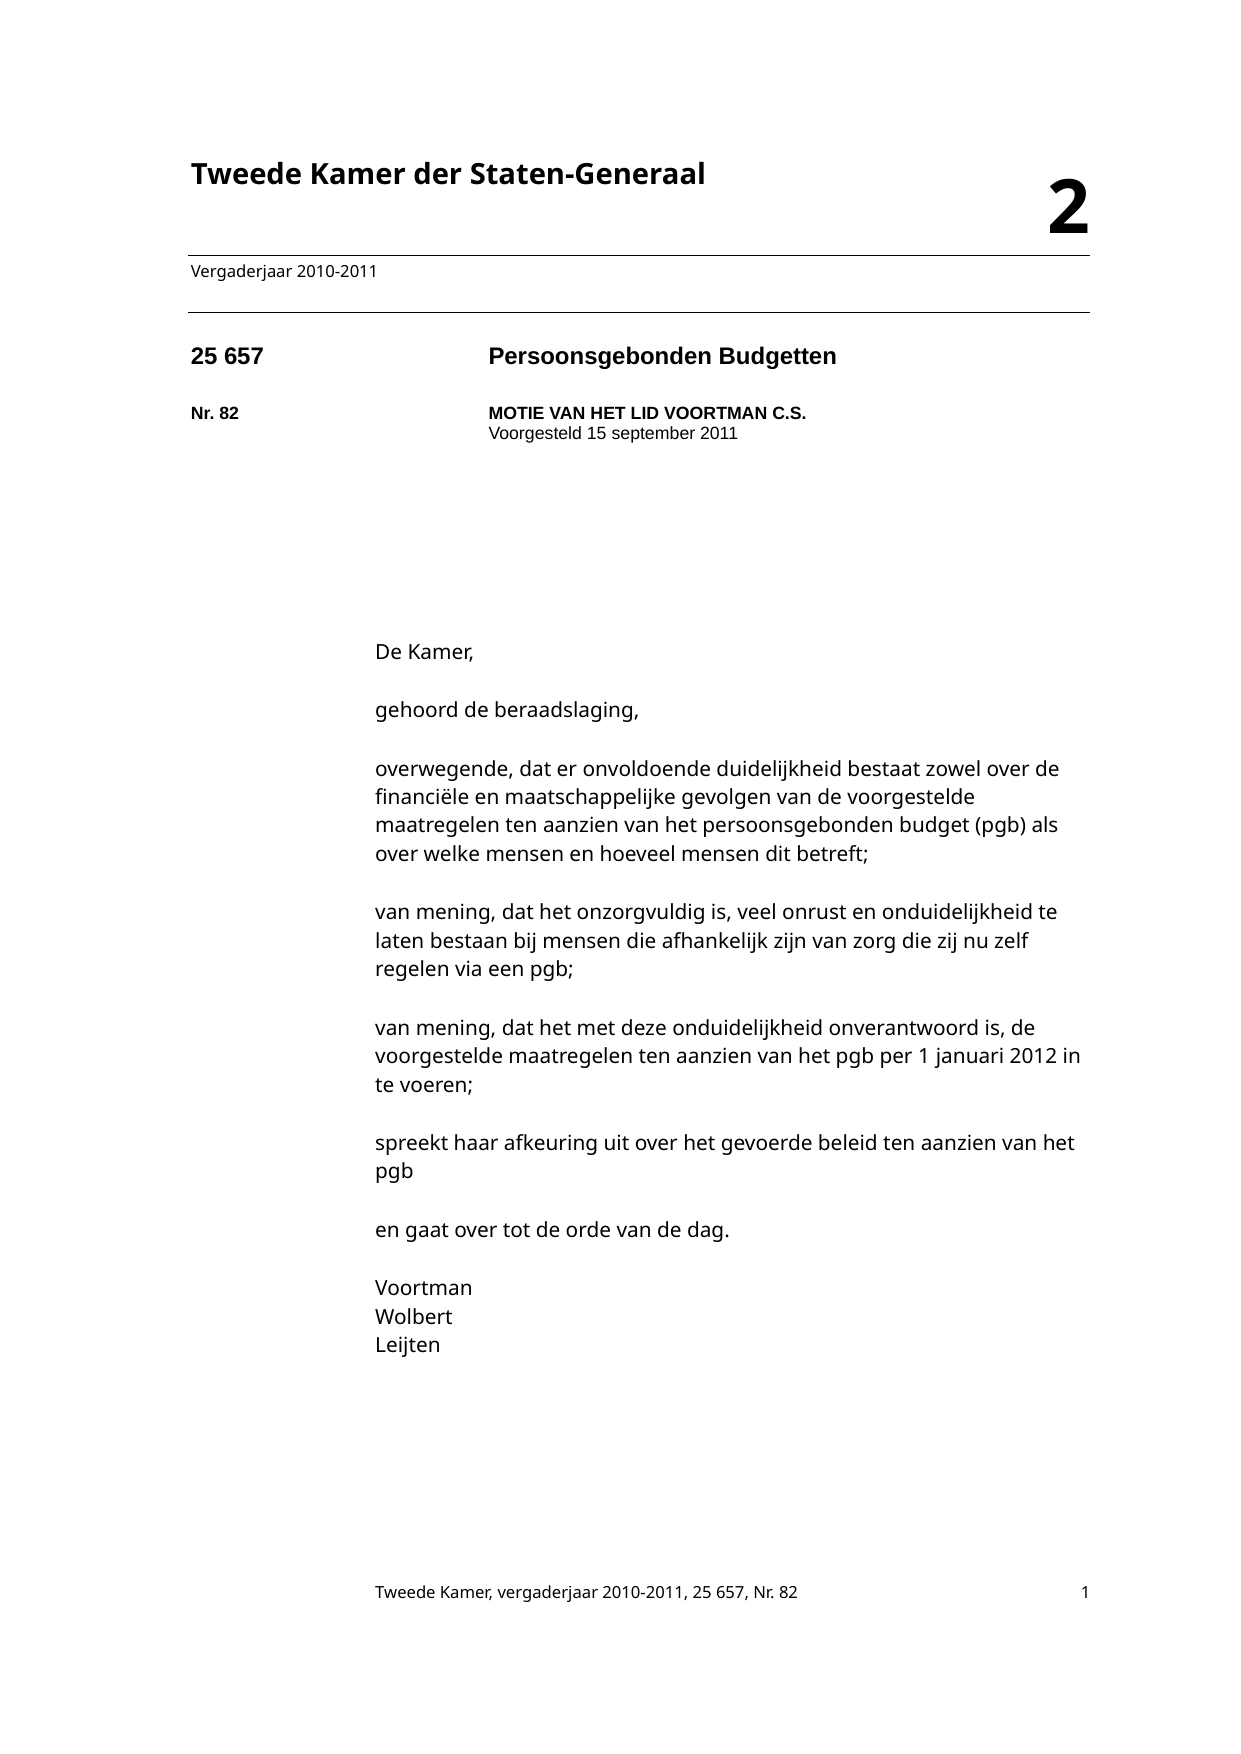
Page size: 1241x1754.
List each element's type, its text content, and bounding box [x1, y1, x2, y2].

text Wolbert [375, 1302, 1090, 1330]
table_header 2 [910, 150, 1090, 255]
table_cell MOTIE VAN HET LID VOORTMAN C.S. Voorgesteld 15 september 2011 [485, 399, 1090, 518]
text van mening, dat het onzorgvuldig is, veel onrust en onduidelijkheid te laten bestaan bij mensen die afhankelijk zijn van zorg die zij nu zelf regelen via een pgb; [375, 897, 1090, 983]
table_cell Vergaderjaar 2010-2011 [188, 256, 485, 312]
table_cell Nr. 82 [188, 399, 485, 518]
table_cell Persoonsgebonden Budgetten [485, 339, 1090, 399]
text gehoord de beraadslaging, [375, 695, 1090, 724]
text overwegende, dat er onvoldoende duidelijkheid bestaat zowel over de financiële en maatschappelijke gevolgen van de voorgestelde maatregelen ten aanzien van het persoonsgebonden budget (pgb) als over welke mensen en hoeveel mensen dit betreft; [375, 754, 1090, 867]
text Leijten [375, 1330, 1090, 1359]
text spreekt haar afkeuring uit over het gevoerde beleid ten aanzien van het pgb [375, 1128, 1090, 1185]
text en gaat over tot de orde van de dag. [375, 1215, 1090, 1243]
table_header Tweede Kamer der Staten-Generaal [188, 150, 909, 255]
table_cell 25 657 [188, 339, 485, 399]
text De Kamer, [375, 637, 1090, 665]
table_cell [485, 256, 1090, 312]
table_cell [188, 313, 485, 339]
text Voortman [375, 1273, 1090, 1302]
table_cell [485, 313, 1090, 339]
text van mening, dat het met deze onduidelijkheid onverantwoord is, de voorgestelde maatregelen ten aanzien van het pgb per 1 januari 2012 in te voeren; [375, 1013, 1090, 1098]
